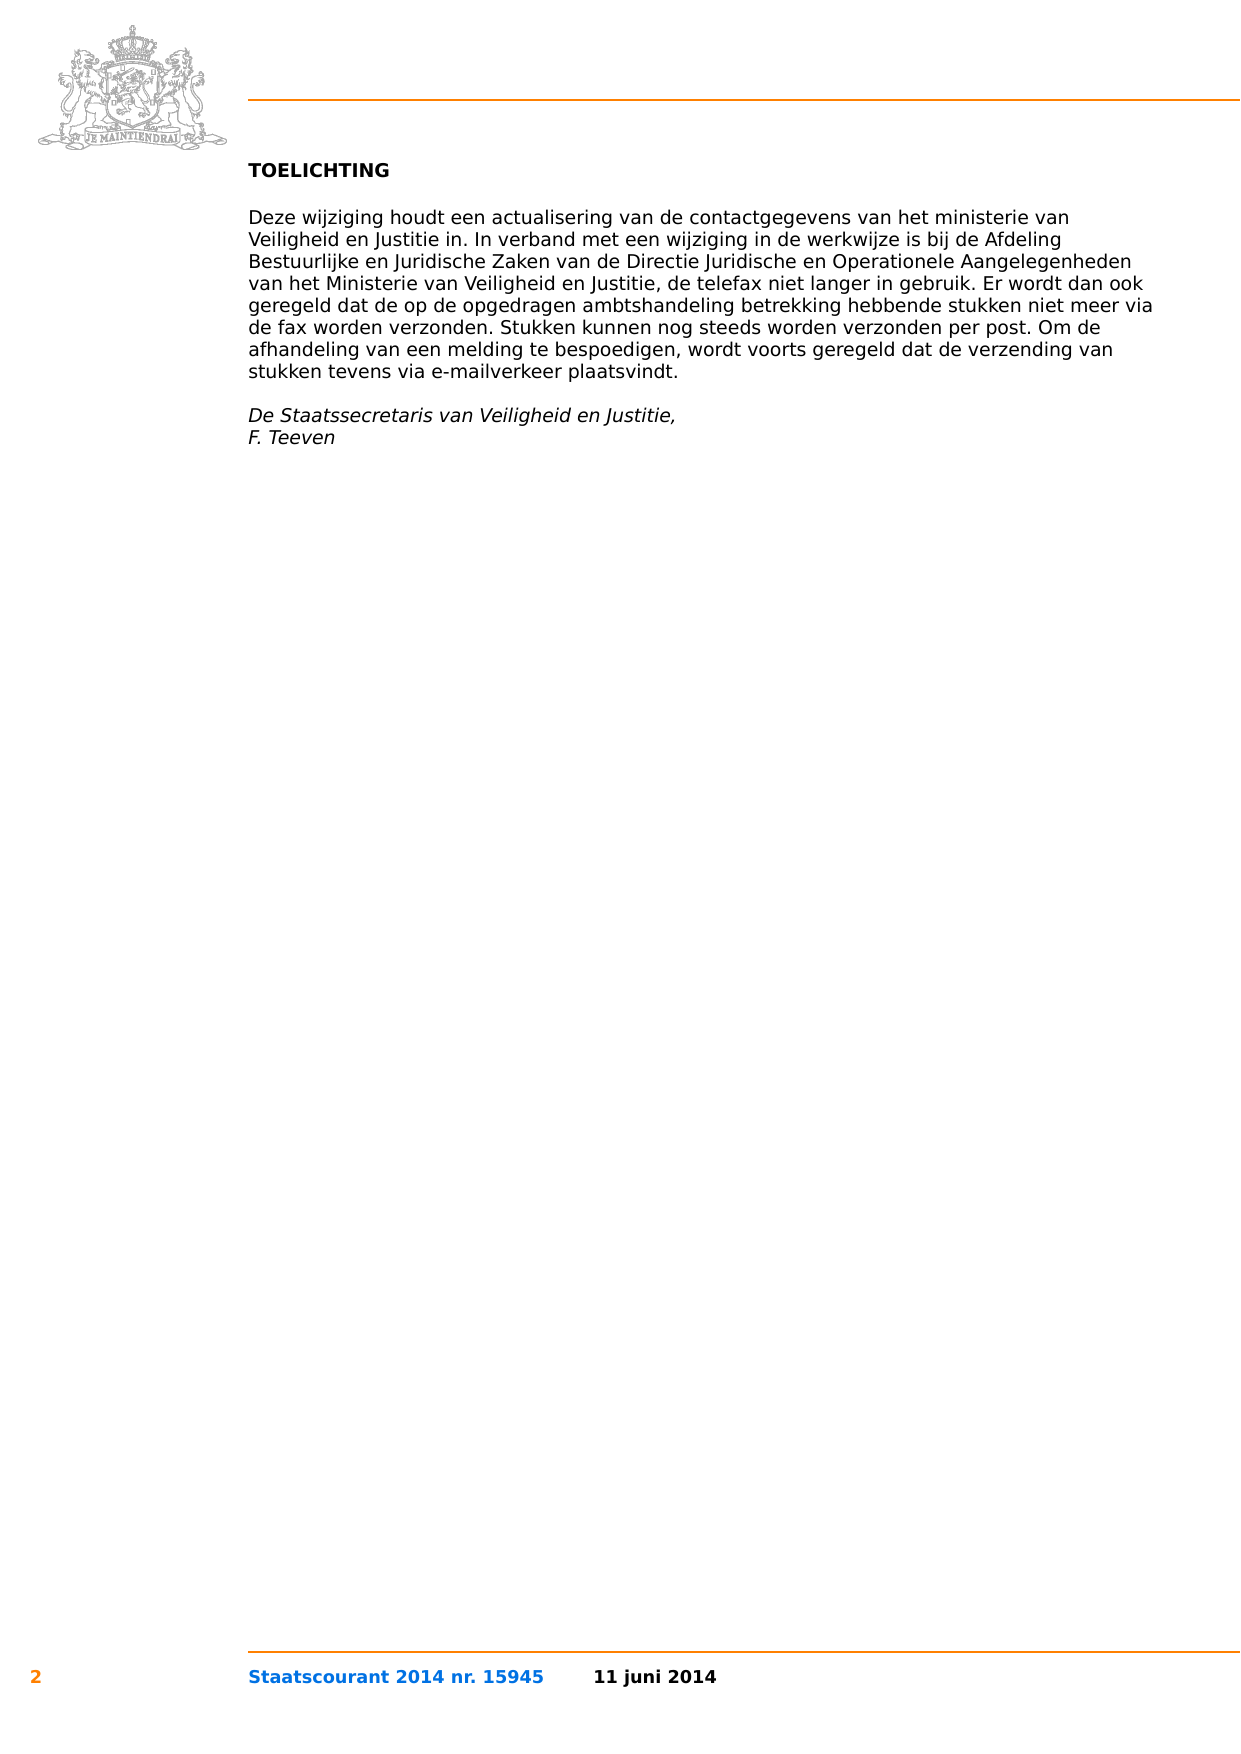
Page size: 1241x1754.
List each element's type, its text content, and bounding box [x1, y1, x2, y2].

text De Staatssecretaris van Veiligheid en Justitie, F. Teeven [248, 404, 1163, 448]
text Deze wijziging houdt een actualisering van de contactgegevens van het ministerie van Veiligheid en Justitie in. In verband met een wijziging in de werkwijze is bij de Afdeling Bestuurlijke en Juridische Zaken van de Directie Juridische en Operationele Aangelegenheden van het Ministerie van Veiligheid en Justitie, de telefax niet langer in gebruik. Er wordt dan ook geregeld dat de op de opgedragen ambtshandeling betrekking hebbende stukken niet meer via de fax worden verzonden. Stukken kunnen nog steeds worden verzonden per post. Om de afhandeling van een melding te bespoedigen, wordt voorts geregeld dat de verzending van stukken tevens via e-mailverkeer plaatsvindt. [248, 207, 1163, 383]
subtitle TOELICHTING [248, 160, 1163, 182]
picture [38, 25, 227, 150]
